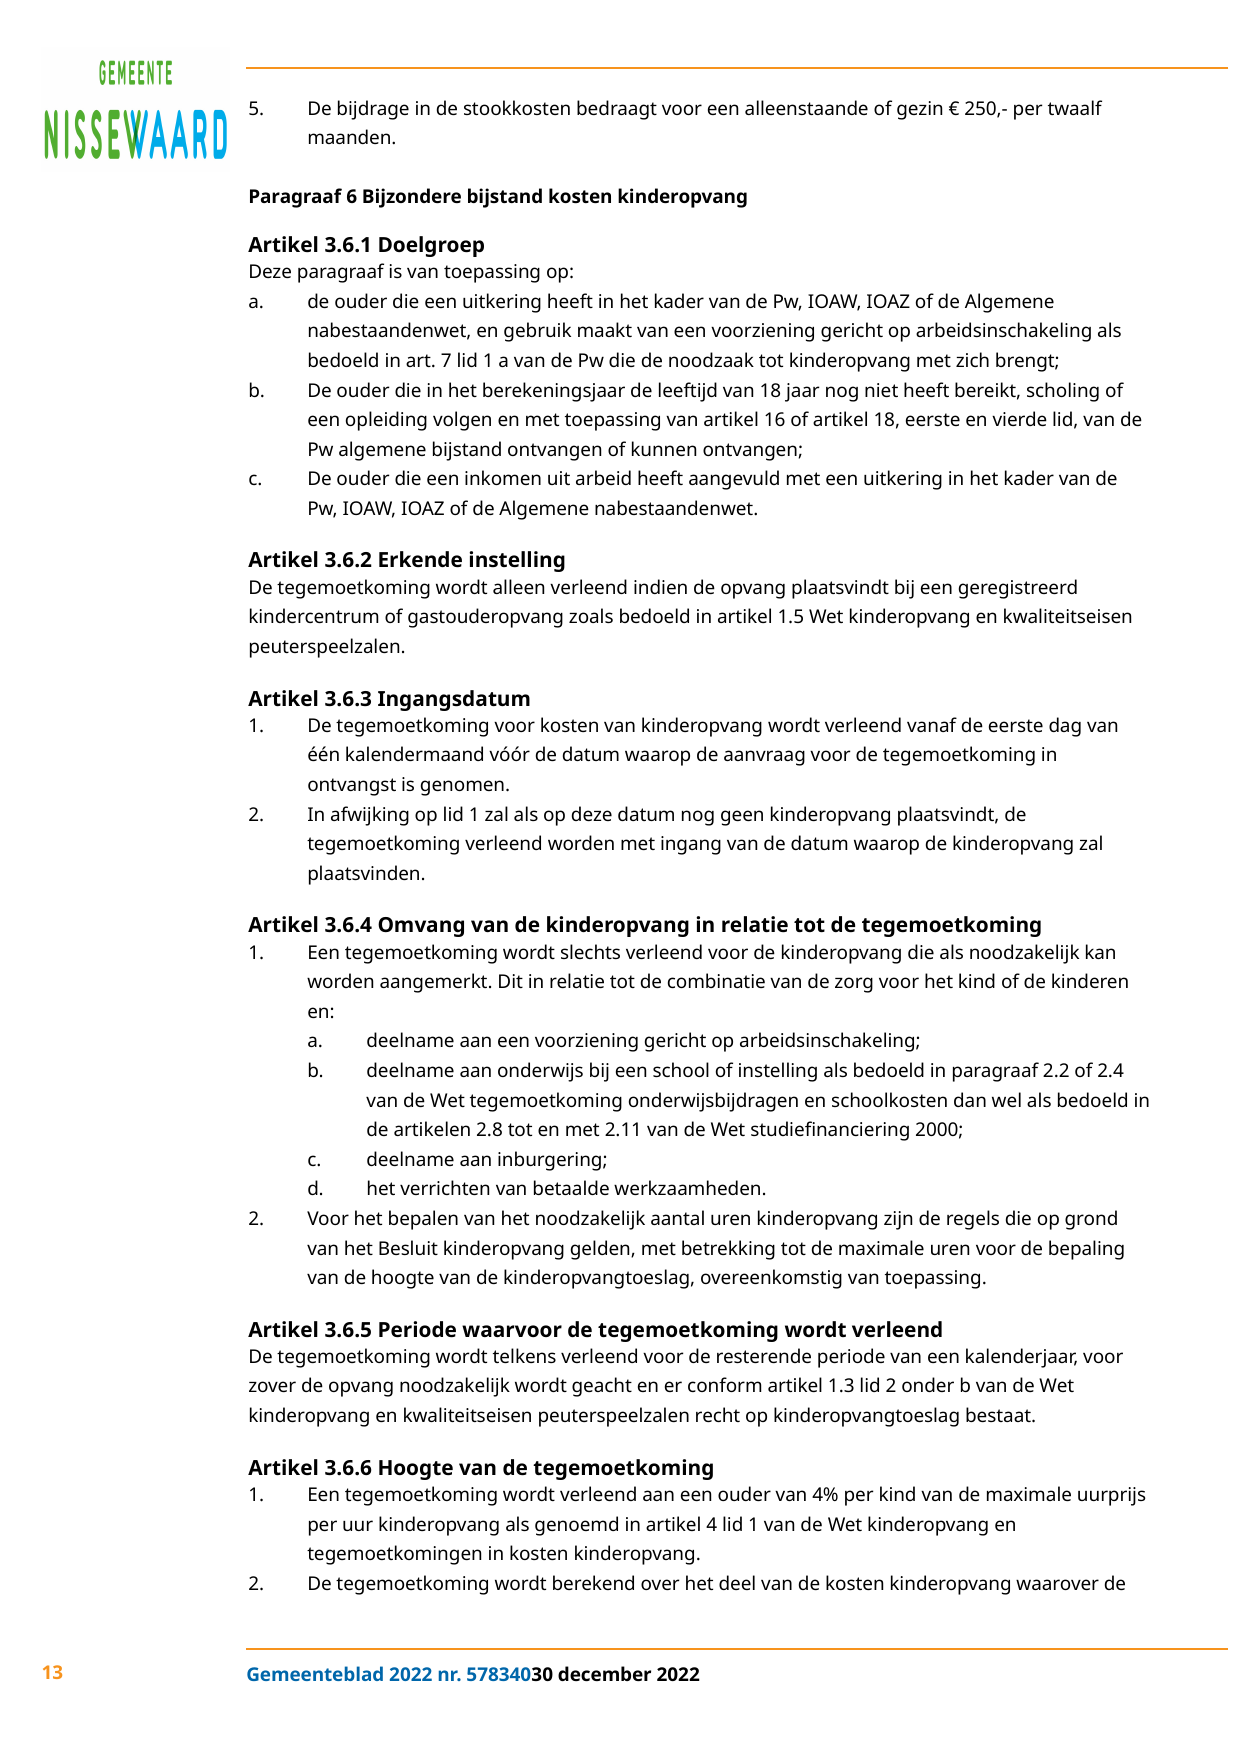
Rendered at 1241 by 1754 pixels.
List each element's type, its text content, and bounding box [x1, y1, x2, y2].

text Artikel 3.6.3 Ingangsdatum [248, 684, 1152, 712]
text Artikel 3.6.4 Omvang van de kinderopvang in relatie tot de tegemoetkoming [248, 910, 1152, 939]
list deelname aan onderwijs bij een school of instelling als bedoeld in paragraaf 2.2 of 2.4 van de Wet tegemoetkoming onderwijsbijdragen en schoolkosten dan wel als bedoeld in de artikelen 2.8 tot en met 2.11 van de Wet studiefinanciering 2000; [307, 1057, 1152, 1142]
list deelname aan een voorziening gericht op arbeidsinschakeling; [307, 1028, 1152, 1053]
text Artikel 3.6.2 Erkende instelling [248, 546, 1152, 574]
list De tegemoetkoming voor kosten van kinderopvang wordt verleend vanaf de eerste dag van één kalendermaand vóór de datum waarop de aanvraag voor de tegemoetkoming in ontvangst is genomen. [248, 712, 1152, 797]
list Een tegemoetkoming wordt verleend aan een ouder van 4% per kind van de maximale uurprijs per uur kinderopvang als genoemd in artikel 4 lid 1 van de Wet kinderopvang en tegemoetkomingen in kosten kinderopvang. [248, 1481, 1152, 1566]
list deelname aan inburgering; [307, 1146, 1152, 1172]
list Voor het bepalen van het noodzakelijk aantal uren kinderopvang zijn de regels die op grond van het Besluit kinderopvang gelden, met betrekking tot de maximale uren voor de bepaling van de hoogte van de kinderopvangtoeslag, overeenkomstig van toepassing. [248, 1205, 1152, 1290]
list Een tegemoetkoming wordt slechts verleend voor de kinderopvang die als noodzakelijk kan worden aangemerkt. Dit in relatie tot de combinatie van de zorg voor het kind of de kinderen en: [248, 939, 1152, 1024]
picture [41, 47, 231, 172]
text Paragraaf 6 Bijzondere bijstand kosten kinderopvang [248, 183, 1152, 209]
list De ouder die een inkomen uit arbeid heeft aangevuld met een uitkering in het kader van de Pw, IOAW, IOAZ of de Algemene nabestaandenwet. [248, 466, 1152, 521]
text Deze paragraaf is van toepassing op: [248, 258, 1152, 284]
list het verrichten van betaalde werkzaamheden. [307, 1176, 1152, 1201]
list de ouder die een uitkering heeft in het kader van de Pw, IOAW, IOAZ of de Algemene nabestaandenwet, en gebruik maakt van een voorziening gericht op arbeidsinschakeling als bedoeld in art. 7 lid 1 a van de Pw die de noodzaak tot kinderopvang met zich brengt; [248, 288, 1152, 373]
text Artikel 3.6.1 Doelgroep [248, 230, 1152, 258]
list De ouder die in het berekeningsjaar de leeftijd van 18 jaar nog niet heeft bereikt, scholing of een opleiding volgen en met toepassing van artikel 16 of artikel 18, eerste en vierde lid, van de Pw algemene bijstand ontvangen of kunnen ontvangen; [248, 377, 1152, 462]
text Artikel 3.6.6 Hoogte van de tegemoetkoming [248, 1453, 1152, 1481]
list De bijdrage in de stookkosten bedraagt voor een alleenstaande of gezin € 250,- per twaalf maanden. [248, 95, 1152, 150]
text De tegemoetkoming wordt alleen verleend indien de opvang plaatsvindt bij een geregistreerd kindercentrum of gastouderopvang zoals bedoeld in artikel 1.5 Wet kinderopvang en kwaliteitseisen peuterspeelzalen. [248, 574, 1152, 659]
list De tegemoetkoming wordt berekend over het deel van de kosten kinderopvang waarover de [248, 1570, 1152, 1596]
text De tegemoetkoming wordt telkens verleend voor de resterende periode van een kalenderjaar, voor zover de opvang noodzakelijk wordt geacht en er conform artikel 1.3 lid 2 onder b van de Wet kinderopvang en kwaliteitseisen peuterspeelzalen recht op kinderopvangtoeslag bestaat. [248, 1343, 1152, 1428]
text Artikel 3.6.5 Periode waarvoor de tegemoetkoming wordt verleend [248, 1315, 1152, 1343]
list In afwijking op lid 1 zal als op deze datum nog geen kinderopvang plaatsvindt, de tegemoetkoming verleend worden met ingang van de datum waarop de kinderopvang zal plaatsvinden. [248, 801, 1152, 886]
